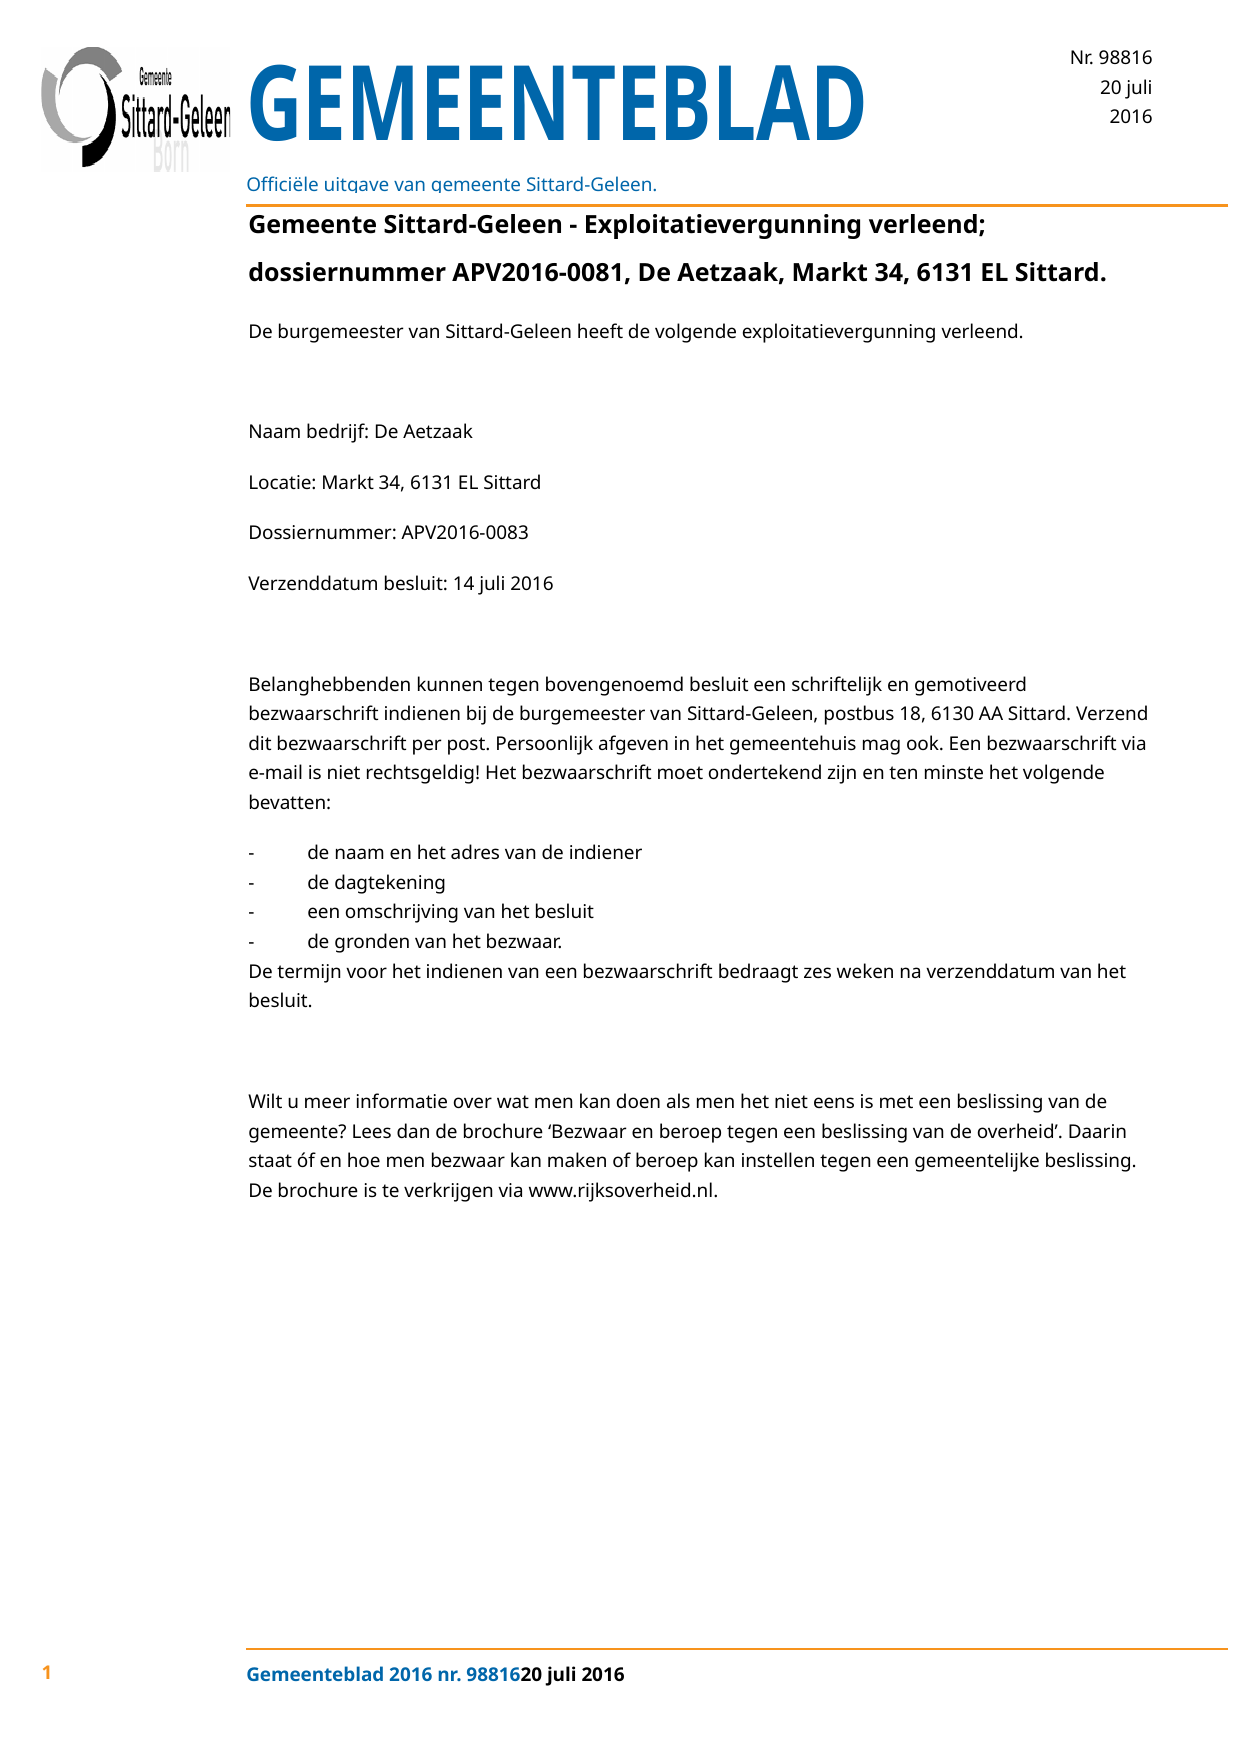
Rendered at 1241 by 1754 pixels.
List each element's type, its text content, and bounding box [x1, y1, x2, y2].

text De burgemeester van Sittard-Geleen heeft de volgende exploitatievergunning verleend. [248, 318, 1152, 344]
list een omschrijving van het besluit [248, 899, 1152, 924]
text Wilt u meer informatie over wat men kan doen als men het niet eens is met een beslissing van de gemeente? Lees dan de brochure ‘Bezwaar en beroep tegen een beslissing van de overheid’. Daarin staat óf en hoe men bezwaar kan maken of beroep kan instellen tegen een gemeentelijke beslissing. De brochure is te verkrijgen via www.rijksoverheid.nl. [248, 1088, 1152, 1203]
text Verzenddatum besluit: 14 juli 2016 [248, 570, 1152, 596]
list de dagtekening [248, 869, 1152, 895]
list de gronden van het bezwaar. [248, 928, 1152, 954]
picture [41, 47, 231, 172]
text Belanghebbenden kunnen tegen bovengenoemd besluit een schriftelijk en gemotiveerd bezwaarschrift indienen bij de burgemeester van Sittard-Geleen, postbus 18, 6130 AA Sittard. Verzend dit bezwaarschrift per post. Persoonlijk afgeven in het gemeentehuis mag ook. Een bezwaarschrift via e-mail is niet rechtsgeldig! Het bezwaarschrift moet ondertekend zijn en ten minste het volgende bevatten: [248, 671, 1152, 815]
text De termijn voor het indienen van een bezwaarschrift bedraagt zes weken na verzenddatum van het besluit. [248, 958, 1152, 1013]
text Dossiernummer: APV2016-0083 [248, 519, 1152, 545]
text Locatie: Markt 34, 6131 EL Sittard [248, 469, 1152, 495]
list de naam en het adres van de indiener [248, 839, 1152, 865]
text Naam bedrijf: De Aetzaak [248, 419, 1152, 444]
text Gemeente Sittard-Geleen - Exploitatievergunning verleend; dossiernummer APV2016-0081, De Aetzaak, Markt 34, 6131 EL Sittard. [248, 207, 1152, 288]
